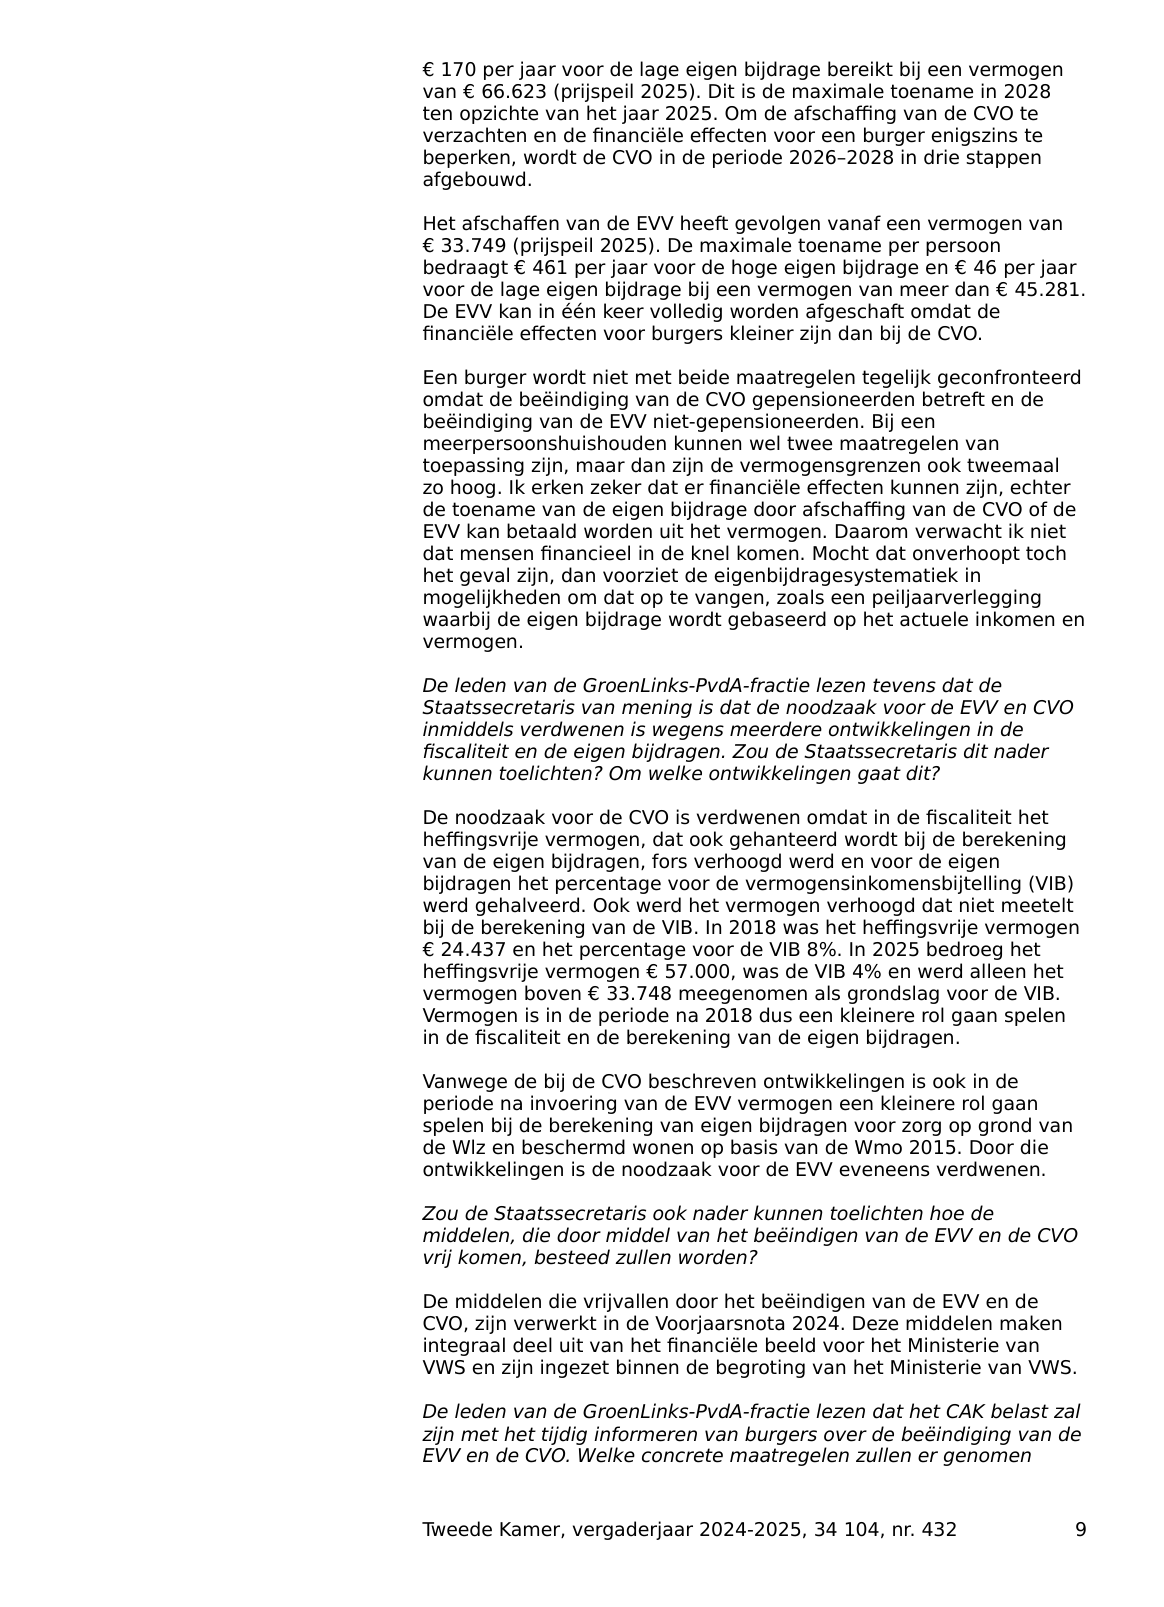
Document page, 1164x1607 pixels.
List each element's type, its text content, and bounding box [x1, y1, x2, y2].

text € 170 per jaar voor de lage eigen bijdrage bereikt bij een vermogen van € 66.623 (prijspeil 2025). Dit is de maximale toename in 2028 ten opzichte van het jaar 2025. Om de afschaffing van de CVO te verzachten en de financiële effecten voor een burger enigszins te beperken, wordt de CVO in de periode 2026–2028 in drie stappen afgebouwd. [422, 59, 1087, 191]
text Het afschaffen van de EVV heeft gevolgen vanaf een vermogen van € 33.749 (prijspeil 2025). De maximale toename per persoon bedraagt € 461 per jaar voor de hoge eigen bijdrage en € 46 per jaar voor de lage eigen bijdrage bij een vermogen van meer dan € 45.281. De EVV kan in één keer volledig worden afgeschaft omdat de financiële effecten voor burgers kleiner zijn dan bij de CVO. [422, 213, 1087, 345]
text De middelen die vrijvallen door het beëindigen van de EVV en de CVO, zijn verwerkt in de Voorjaarsnota 2024. Deze middelen maken integraal deel uit van het financiële beeld voor het Ministerie van VWS en zijn ingezet binnen de begroting van het Ministerie van VWS. [422, 1291, 1087, 1379]
text De leden van de GroenLinks-PvdA-fractie lezen dat het CAK belast zal zijn met het tijdig informeren van burgers over de beëindiging van de EVV en de CVO. Welke concrete maatregelen zullen er genomen [422, 1401, 1087, 1467]
text Zou de Staatssecretaris ook nader kunnen toelichten hoe de middelen, die door middel van het beëindigen van de EVV en de CVO vrij komen, besteed zullen worden? [422, 1203, 1087, 1269]
text Een burger wordt niet met beide maatregelen tegelijk geconfronteerd omdat de beëindiging van de CVO gepensioneerden betreft en de beëindiging van de EVV niet-gepensioneerden. Bij een meerpersoonshuishouden kunnen wel twee maatregelen van toepassing zijn, maar dan zijn de vermogensgrenzen ook tweemaal zo hoog. Ik erken zeker dat er financiële effecten kunnen zijn, echter de toename van de eigen bijdrage door afschaffing van de CVO of de EVV kan betaald worden uit het vermogen. Daarom verwacht ik niet dat mensen financieel in de knel komen. Mocht dat onverhoopt toch het geval zijn, dan voorziet de eigenbijdragesystematiek in mogelijkheden om dat op te vangen, zoals een peiljaarverlegging waarbij de eigen bijdrage wordt gebaseerd op het actuele inkomen en vermogen. [422, 367, 1087, 653]
text De noodzaak voor de CVO is verdwenen omdat in de fiscaliteit het heffingsvrije vermogen, dat ook gehanteerd wordt bij de berekening van de eigen bijdragen, fors verhoogd werd en voor de eigen bijdragen het percentage voor de vermogensinkomensbijtelling (VIB) werd gehalveerd. Ook werd het vermogen verhoogd dat niet meetelt bij de berekening van de VIB. In 2018 was het heffingsvrije vermogen € 24.437 en het percentage voor de VIB 8%. In 2025 bedroeg het heffingsvrije vermogen € 57.000, was de VIB 4% en werd alleen het vermogen boven € 33.748 meegenomen als grondslag voor de VIB. Vermogen is in de periode na 2018 dus een kleinere rol gaan spelen in de fiscaliteit en de berekening van de eigen bijdragen. [422, 807, 1087, 1049]
text De leden van de GroenLinks-PvdA-fractie lezen tevens dat de Staatssecretaris van mening is dat de noodzaak voor de EVV en CVO inmiddels verdwenen is wegens meerdere ontwikkelingen in de fiscaliteit en de eigen bijdragen. Zou de Staatssecretaris dit nader kunnen toelichten? Om welke ontwikkelingen gaat dit? [422, 675, 1087, 785]
text Vanwege de bij de CVO beschreven ontwikkelingen is ook in de periode na invoering van de EVV vermogen een kleinere rol gaan spelen bij de berekening van eigen bijdragen voor zorg op grond van de Wlz en beschermd wonen op basis van de Wmo 2015. Door die ontwikkelingen is de noodzaak voor de EVV eveneens verdwenen. [422, 1071, 1087, 1181]
